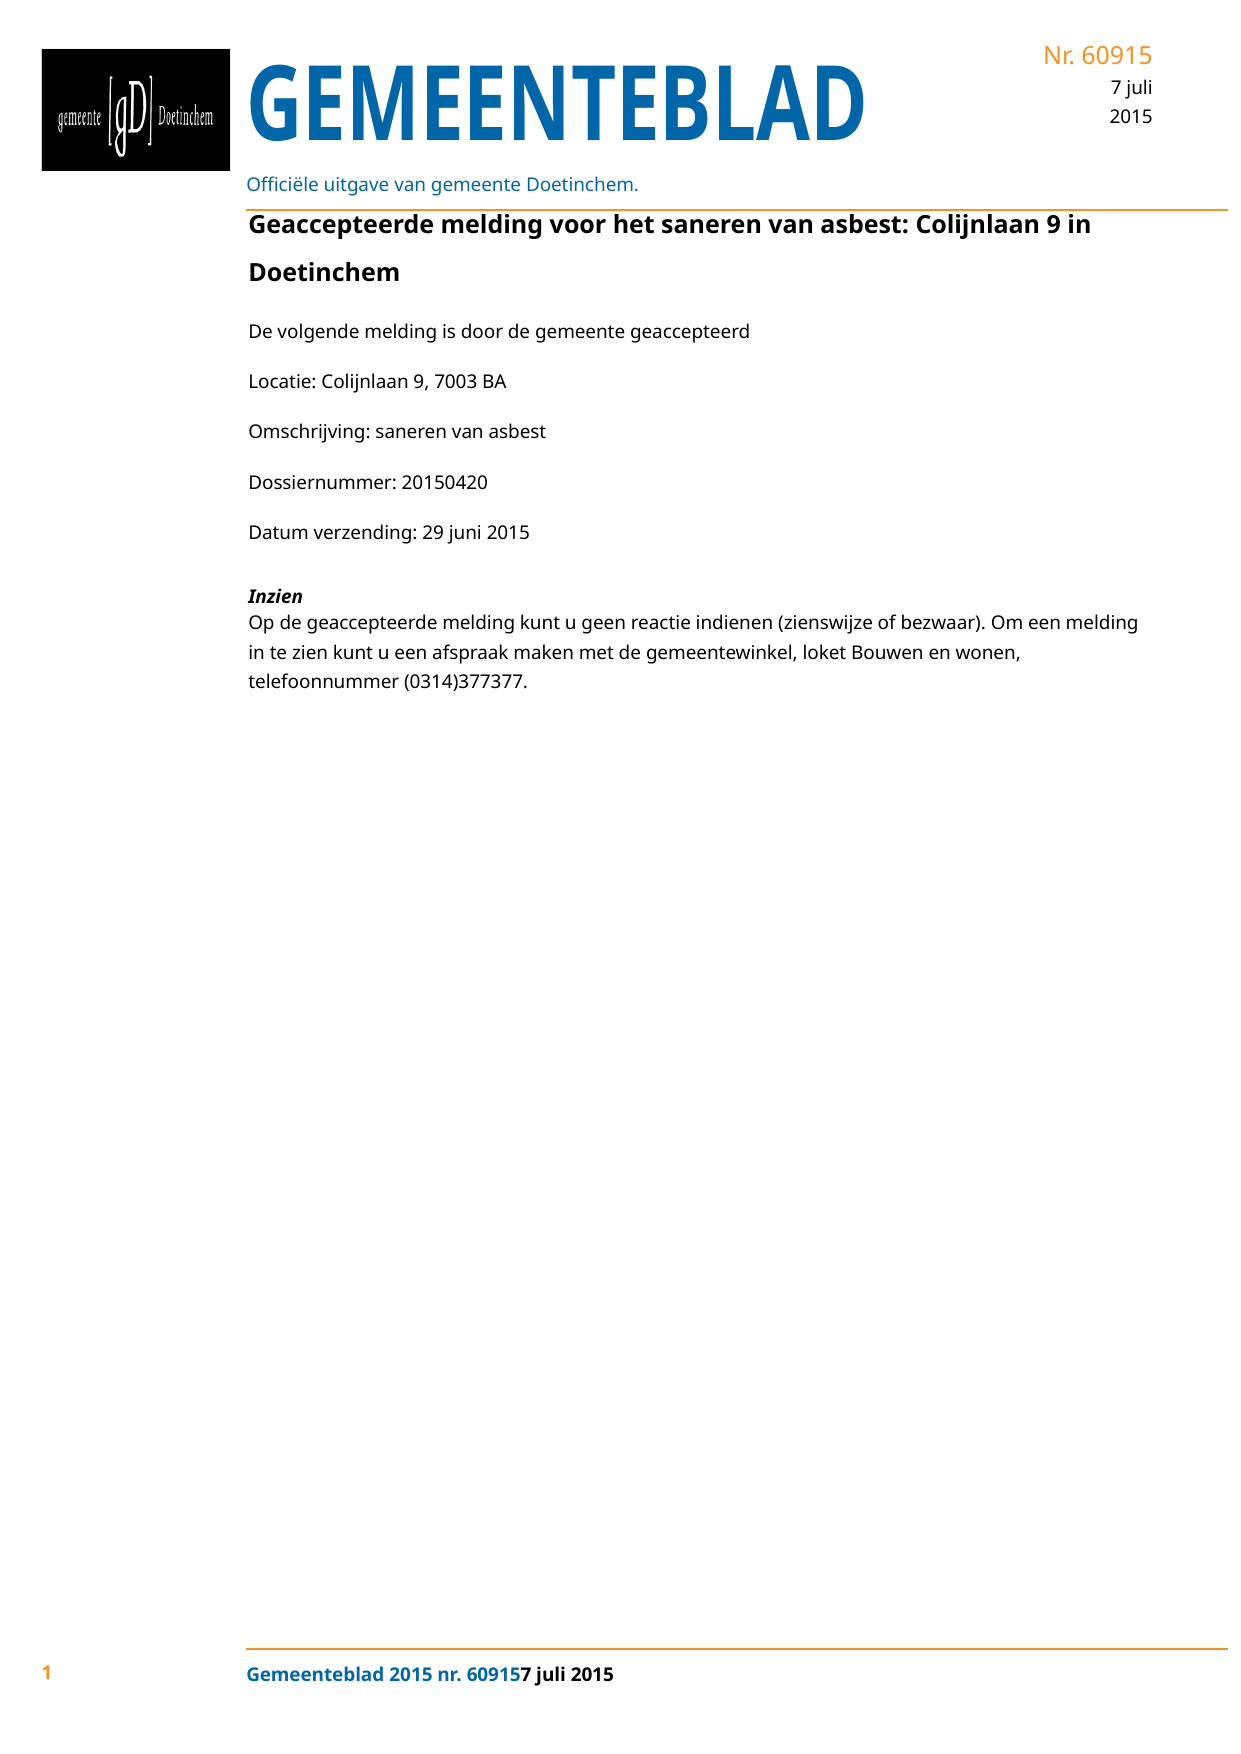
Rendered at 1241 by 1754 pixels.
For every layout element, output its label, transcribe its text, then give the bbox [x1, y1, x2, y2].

text Inzien [248, 583, 1152, 609]
text Omschrijving: saneren van asbest [248, 419, 1152, 444]
text Geaccepteerde melding voor het saneren van asbest: Colijnlaan 9 in Doetinchem [248, 211, 1152, 288]
text Dossiernummer: 20150420 [248, 469, 1152, 495]
text Op de geaccepteerde melding kunt u geen reactie indienen (zienswijze of bezwaar). Om een melding in te zien kunt u een afspraak maken met de gemeentewinkel, loket Bouwen en wonen, telefoonnummer (0314)377377. [248, 609, 1152, 694]
picture [41, 47, 231, 172]
text Datum verzending: 29 juni 2015 [248, 519, 1152, 545]
text De volgende melding is door de gemeente geaccepteerd [248, 318, 1152, 344]
text Locatie: Colijnlaan 9, 7003 BA [248, 368, 1152, 394]
